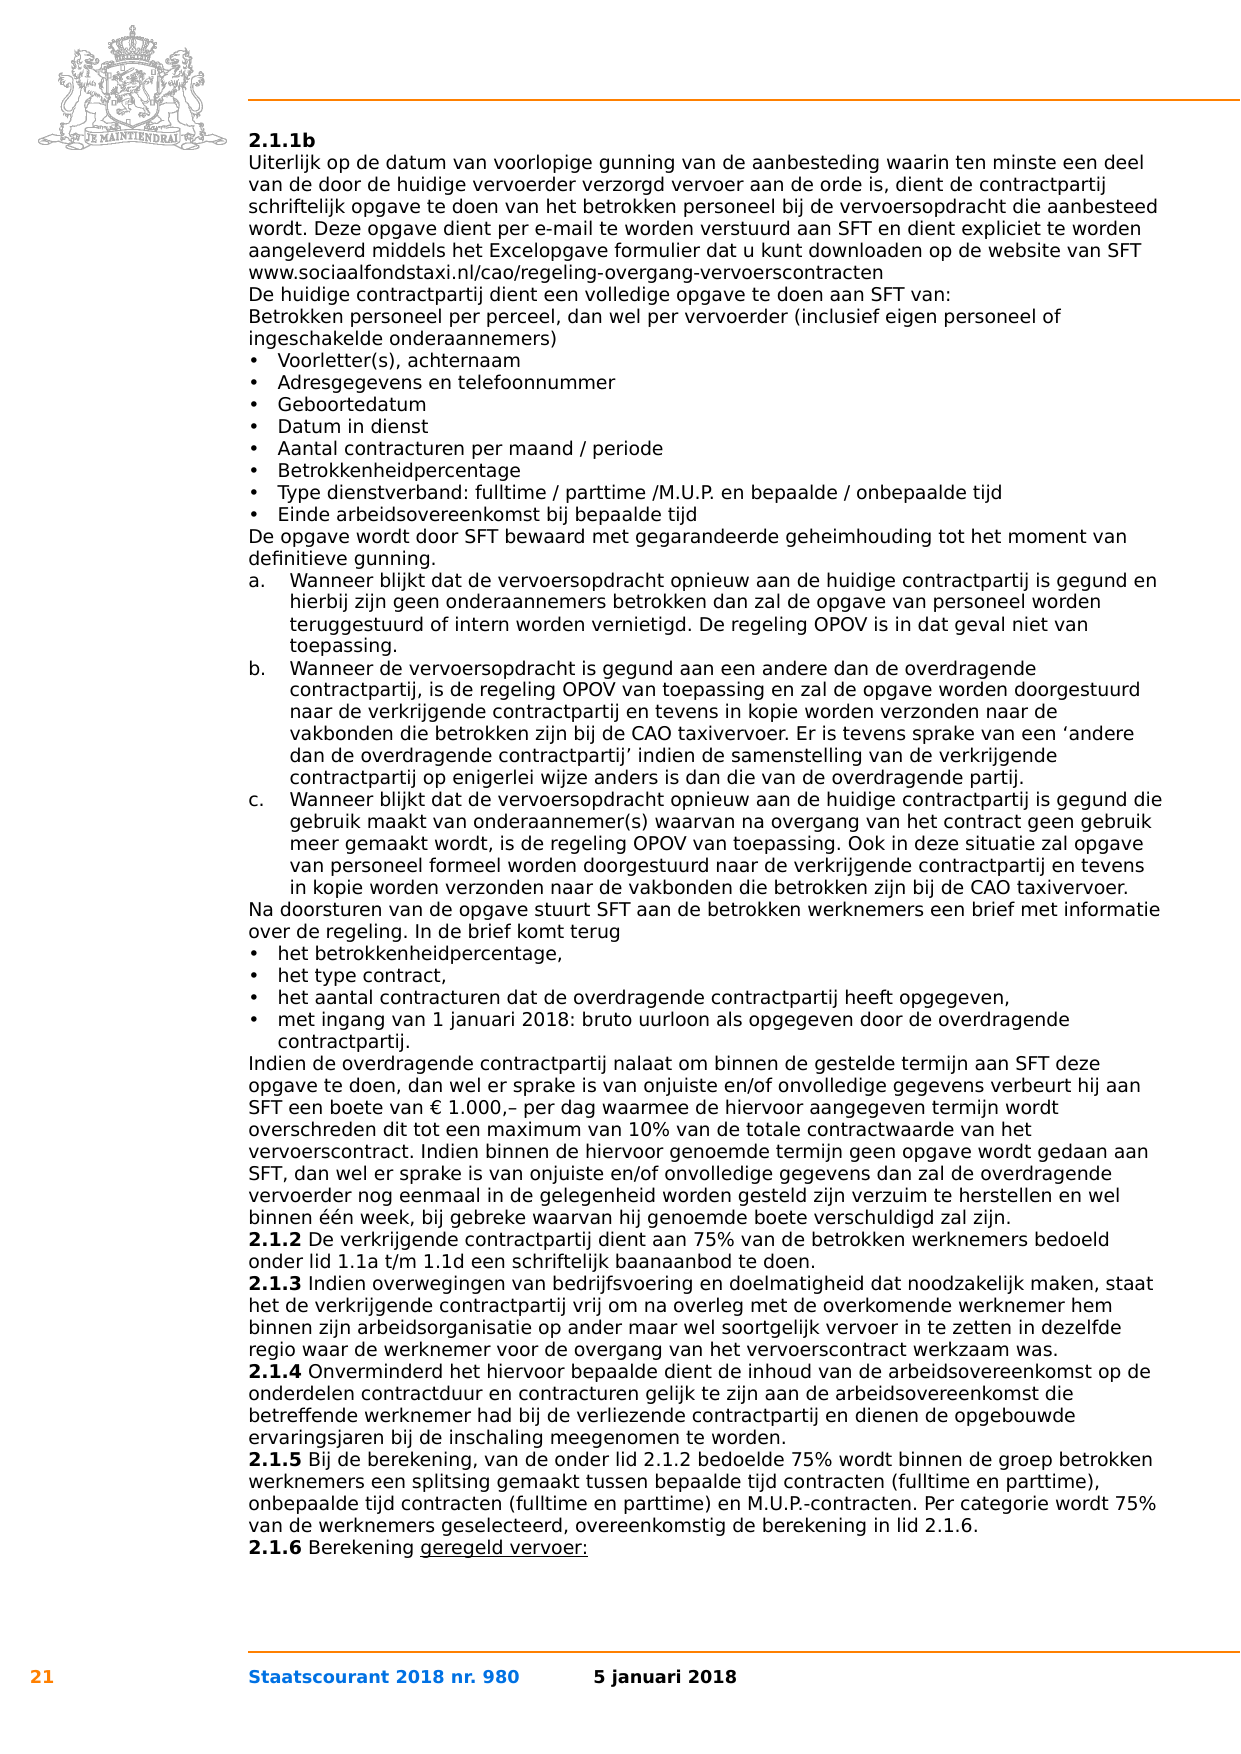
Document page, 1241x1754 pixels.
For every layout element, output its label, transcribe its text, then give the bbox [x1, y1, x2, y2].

text • het aantal contracturen dat de overdragende contractpartij heeft opgegeven, [248, 987, 1163, 1009]
text • Geboortedatum [248, 394, 1163, 416]
text 2.1.4 Onverminderd het hiervoor bepaalde dient de inhoud van de arbeidsovereenkomst op de onderdelen contractduur en contracturen gelijk te zijn aan de arbeidsovereenkomst die betreffende werknemer had bij de verliezende contractpartij en dienen de opgebouwde ervaringsjaren bij de inschaling meegenomen te worden. [248, 1361, 1163, 1449]
text • Datum in dienst [248, 416, 1163, 438]
text De huidige contractpartij dient een volledige opgave te doen aan SFT van: [248, 284, 1163, 306]
text 2.1.5 Bij de berekening, van de onder lid 2.1.2 bedoelde 75% wordt binnen de groep betrokken werknemers een splitsing gemaakt tussen bepaalde tijd contracten (fulltime en parttime), onbepaalde tijd contracten (fulltime en parttime) en M.U.P.-contracten. Per categorie wordt 75% van de werknemers geselecteerd, overeenkomstig de berekening in lid 2.1.6. [248, 1449, 1163, 1537]
picture [38, 25, 227, 150]
text • Voorletter(s), achternaam [248, 350, 1163, 372]
text • Aantal contracturen per maand / periode [248, 438, 1163, 459]
text Uiterlijk op de datum van voorlopige gunning van de aanbesteding waarin ten minste een deel van de door de huidige vervoerder verzorgd vervoer aan de orde is, dient de contractpartij schriftelijk opgave te doen van het betrokken personeel bij de vervoersopdracht die aanbesteed wordt. Deze opgave dient per e-mail te worden verstuurd aan SFT en dient expliciet te worden aangeleverd middels het Excelopgave formulier dat u kunt downloaden op de website van SFT www.sociaalfondstaxi.nl/cao/regeling-overgang-vervoerscontracten [248, 152, 1163, 284]
text a. Wanneer blijkt dat de vervoersopdracht opnieuw aan de huidige contractpartij is gegund en hierbij zijn geen onderaannemers betrokken dan zal de opgave van personeel worden teruggestuurd of intern worden vernietigd. De regeling OPOV is in dat geval niet van toepassing. [248, 569, 1163, 657]
text • het type contract, [248, 965, 1163, 987]
text Betrokken personeel per perceel, dan wel per vervoerder (inclusief eigen personeel of ingeschakelde onderaannemers) [248, 306, 1163, 350]
text • Einde arbeidsovereenkomst bij bepaalde tijd [248, 503, 1163, 526]
text b. Wanneer de vervoersopdracht is gegund aan een andere dan de overdragende contractpartij, is de regeling OPOV van toepassing en zal de opgave worden doorgestuurd naar de verkrijgende contractpartij en tevens in kopie worden verzonden naar de vakbonden die betrokken zijn bij de CAO taxivervoer. Er is tevens sprake van een ‘andere dan de overdragende contractpartij’ indien de samenstelling van de verkrijgende contractpartij op enigerlei wijze anders is dan die van de overdragende partij. [248, 657, 1163, 789]
text 2.1.6 Berekening geregeld vervoer: [248, 1537, 1163, 1558]
text Indien de overdragende contractpartij nalaat om binnen de gestelde termijn aan SFT deze opgave te doen, dan wel er sprake is van onjuiste en/of onvolledige gegevens verbeurt hij aan SFT een boete van € 1.000,– per dag waarmee de hiervoor aangegeven termijn wordt overschreden dit tot een maximum van 10% van de totale contractwaarde van het vervoerscontract. Indien binnen de hiervoor genoemde termijn geen opgave wordt gedaan aan SFT, dan wel er sprake is van onjuiste en/of onvolledige gegevens dan zal de overdragende vervoerder nog eenmaal in de gelegenheid worden gesteld zijn verzuim te herstellen en wel binnen één week, bij gebreke waarvan hij genoemde boete verschuldigd zal zijn. [248, 1053, 1163, 1229]
text • Type dienstverband: fulltime / parttime /M.U.P. en bepaalde / onbepaalde tijd [248, 482, 1163, 503]
text 2.1.3 Indien overwegingen van bedrijfsvoering en doelmatigheid dat noodzakelijk maken, staat het de verkrijgende contractpartij vrij om na overleg met de overkomende werknemer hem binnen zijn arbeidsorganisatie op ander maar wel soortgelijk vervoer in te zetten in dezelfde regio waar de werknemer voor de overgang van het vervoerscontract werkzaam was. [248, 1273, 1163, 1361]
text 2.1.2 De verkrijgende contractpartij dient aan 75% van de betrokken werknemers bedoeld onder lid 1.1a t/m 1.1d een schriftelijk baanaanbod te doen. [248, 1229, 1163, 1273]
text • Betrokkenheidpercentage [248, 459, 1163, 482]
text • met ingang van 1 januari 2018: bruto uurloon als opgegeven door de overdragende contractpartij. [248, 1009, 1163, 1053]
subtitle 2.1.1b [248, 130, 1163, 152]
text De opgave wordt door SFT bewaard met gegarandeerde geheimhouding tot het moment van definitieve gunning. [248, 526, 1163, 569]
text c. Wanneer blijkt dat de vervoersopdracht opnieuw aan de huidige contractpartij is gegund die gebruik maakt van onderaannemer(s) waarvan na overgang van het contract geen gebruik meer gemaakt wordt, is de regeling OPOV van toepassing. Ook in deze situatie zal opgave van personeel formeel worden doorgestuurd naar de verkrijgende contractpartij en tevens in kopie worden verzonden naar de vakbonden die betrokken zijn bij de CAO taxivervoer. [248, 789, 1163, 899]
text Na doorsturen van de opgave stuurt SFT aan de betrokken werknemers een brief met informatie over de regeling. In de brief komt terug [248, 899, 1163, 943]
text • het betrokkenheidpercentage, [248, 943, 1163, 965]
text • Adresgegevens en telefoonnummer [248, 372, 1163, 394]
